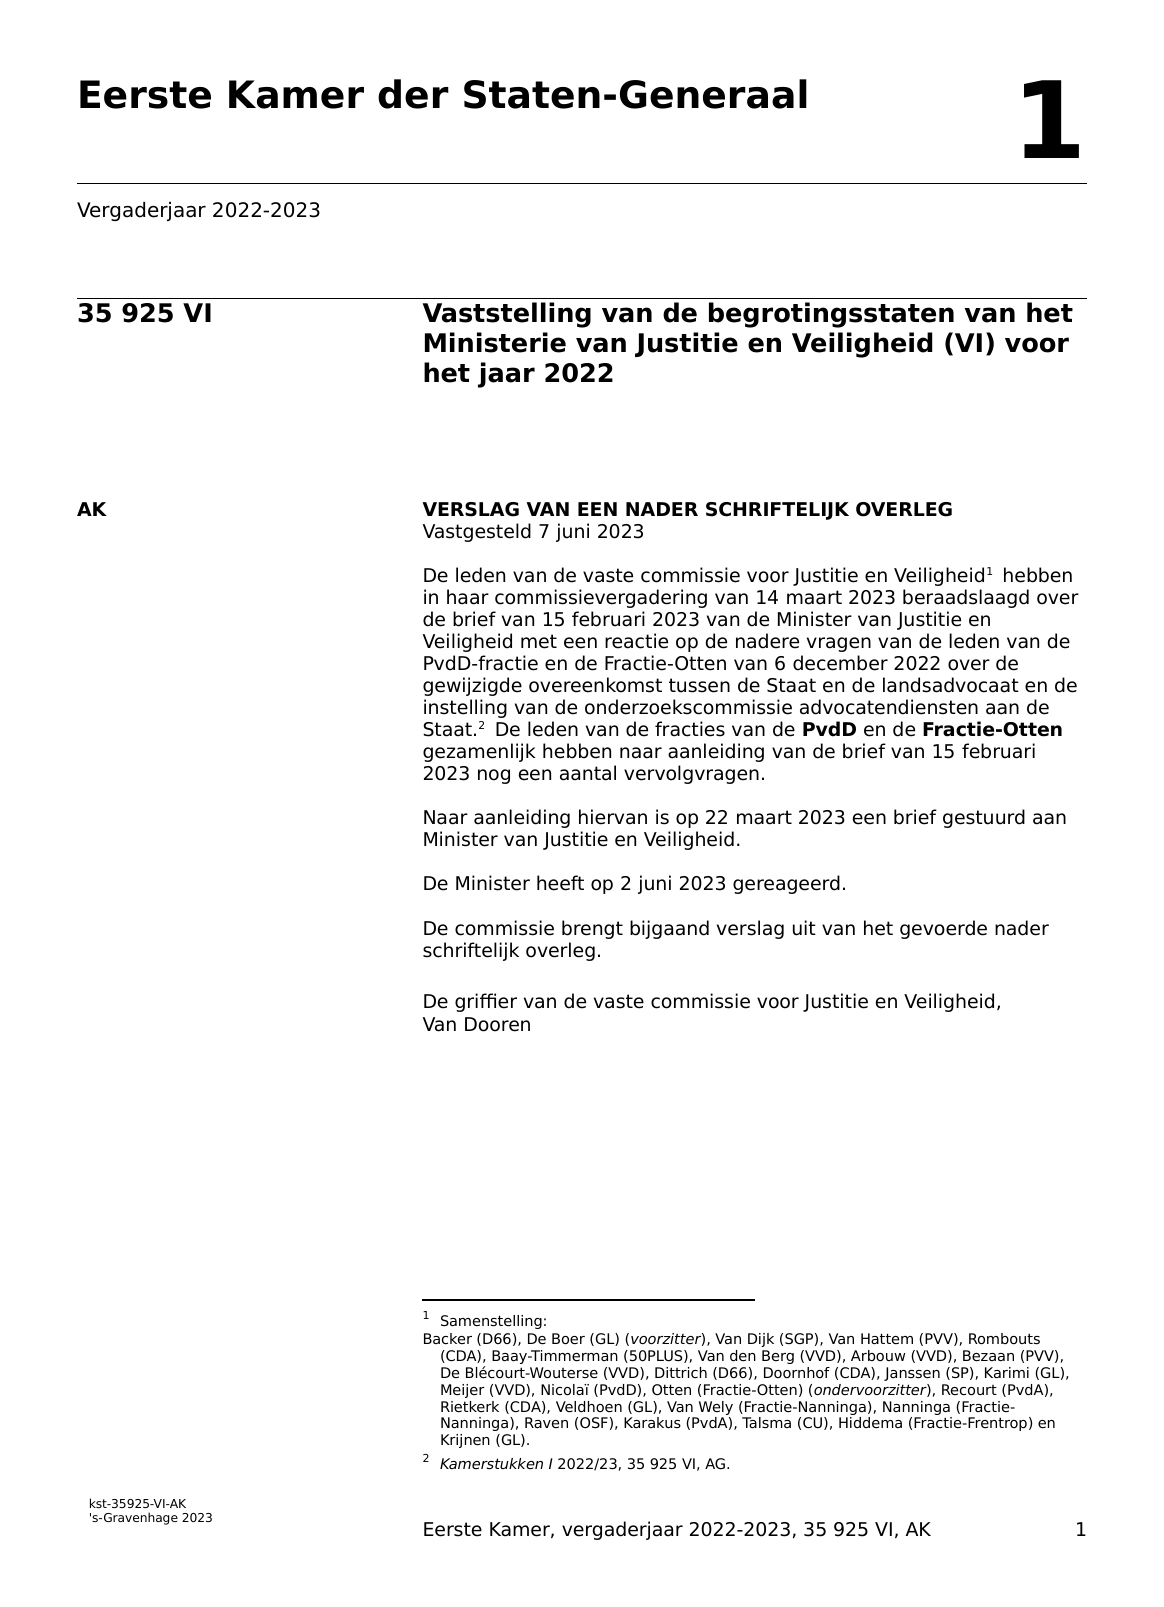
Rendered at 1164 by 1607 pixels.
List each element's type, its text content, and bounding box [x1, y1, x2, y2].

subtitle AK VERSLAG VAN EEN NADER SCHRIFTELIJK OVERLEG [77, 499, 1087, 521]
text De commissie brengt bijgaand verslag uit van het gevoerde nader schriftelijk overleg. [422, 917, 1087, 961]
text De leden van de vaste commissie voor Justitie en Veiligheid hebben in haar commissievergadering van 14 maart 2023 beraadslaagd over de brief van 15 februari 2023 van de Minister van Justitie en Veiligheid met een reactie op de nadere vragen van de leden van de PvdD-fractie en de Fractie-Otten van 6 december 2022 over de gewijzigde overeenkomst tussen de Staat en de landsadvocaat en de instelling van de onderzoekscommissie advocatendiensten aan de Staat. De leden van de fracties van de PvdD en de Fractie-Otten gezamenlijk hebben naar aanleiding van de brief van 15 februari 2023 nog een aantal vervolgvragen. [422, 565, 1087, 785]
table_header Eerste Kamer der Staten-Generaal [77, 59, 886, 183]
text 's-Gravenhage 2023 [88, 1511, 323, 1525]
text Samenstelling: [422, 1309, 1087, 1331]
text kst-35925-VI-AK [88, 1497, 323, 1511]
text De Minister heeft op 2 juni 2023 gereageerd. [422, 873, 1087, 895]
text Vastgesteld 7 juni 2023 [422, 521, 1087, 543]
table_header 1 [886, 59, 1087, 183]
subtitle 35 925 VI Vaststelling van de begrotingsstaten van het Ministerie van Justitie en Veiligheid (VI) voor het jaar 2022 [77, 299, 1087, 388]
text Naar aanleiding hiervan is op 22 maart 2023 een brief gestuurd aan Minister van Justitie en Veiligheid. [422, 807, 1087, 851]
text De griffier van de vaste commissie voor Justitie en Veiligheid, Van Dooren [422, 991, 1087, 1035]
text Kamerstukken I 2022/23, 35 925 VI, AG. [422, 1452, 1087, 1474]
text Backer (D66), De Boer (GL) (voorzitter), Van Dijk (SGP), Van Hattem (PVV), Rombouts (CDA), Baay-Timmerman (50PLUS), Van den Berg (VVD), Arbouw (VVD), Bezaan (PVV), De Blécourt-Wouterse (VVD), Dittrich (D66), Doornhof (CDA), Janssen (SP), Karimi (GL), Meijer (VVD), Nicolaï (PvdD), Otten (Fractie-Otten) (ondervoorzitter), Recourt (PvdA), Rietkerk (CDA), Veldhoen (GL), Van Wely (Fractie-Nanninga), Nanninga (Fractie-Nanninga), Raven (OSF), Karakus (PvdA), Talsma (CU), Hiddema (Fractie-Frentrop) en Krijnen (GL). [422, 1331, 1087, 1449]
table_cell Vergaderjaar 2022-2023 [77, 184, 1087, 298]
